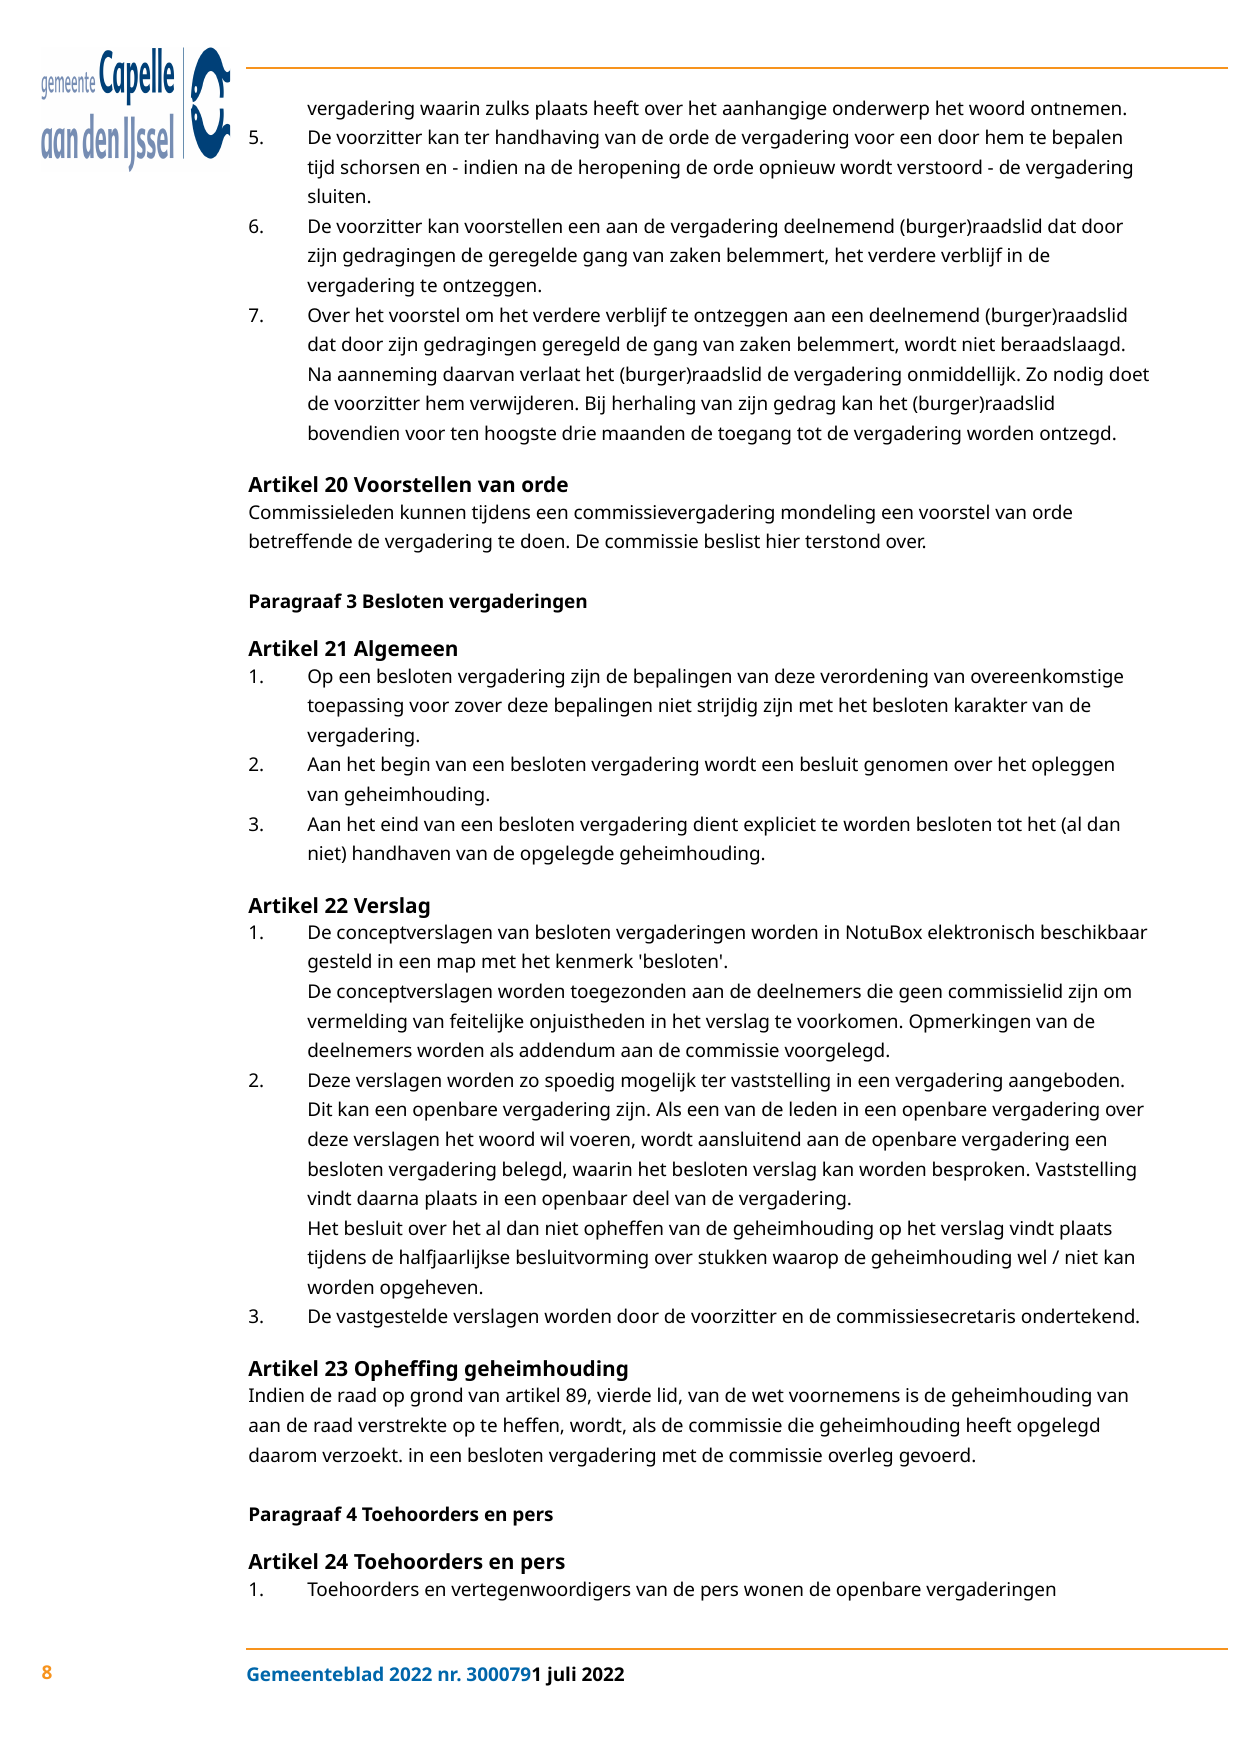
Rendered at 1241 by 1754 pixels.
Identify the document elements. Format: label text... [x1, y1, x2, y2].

text Artikel 22 Verslag [248, 891, 1152, 919]
list Het besluit over het al dan niet opheffen van de geheimhouding op het verslag vindt plaats tijdens de halfjaarlijkse besluitvorming over stukken waarop de geheimhouding wel / niet kan worden opgeheven. [248, 1215, 1152, 1300]
list De voorzitter kan ter handhaving van de orde de vergadering voor een door hem te bepalen tijd schorsen en - indien na de heropening de orde opnieuw wordt verstoord - de vergadering sluiten. [248, 124, 1152, 209]
text Paragraaf 3 Besloten vergaderingen [248, 588, 1152, 613]
text Artikel 21 Algemeen [248, 634, 1152, 663]
list Toehoorders en vertegenwoordigers van de pers wonen de openbare vergaderingen [248, 1576, 1152, 1602]
list Over het voorstel om het verdere verblijf te ontzeggen aan een deelnemend (burger)raadslid dat door zijn gedragingen geregeld de gang van zaken belemmert, wordt niet beraadslaagd. [248, 302, 1152, 357]
list Op een besloten vergadering zijn de bepalingen van deze verordening van overeenkomstige toepassing voor zover deze bepalingen niet strijdig zijn met het besloten karakter van de vergadering. [248, 663, 1152, 748]
text Paragraaf 4 Toehoorders en pers [248, 1501, 1152, 1527]
text Indien de raad op grond van artikel 89, vierde lid, van de wet voornemens is de geheimhouding van aan de raad verstrekte op te heffen, wordt, als de commissie die geheimhouding heeft opgelegd daarom verzoekt. in een besloten vergadering met de commissie overleg gevoerd. [248, 1383, 1152, 1467]
list Aan het eind van een besloten vergadering dient expliciet te worden besloten tot het (al dan niet) handhaven van de opgelegde geheimhouding. [248, 811, 1152, 866]
list De conceptverslagen worden toegezonden aan de deelnemers die geen commissielid zijn om vermelding van feitelijke onjuistheden in het verslag te voorkomen. Opmerkingen van de deelnemers worden als addendum aan de commissie voorgelegd. [248, 978, 1152, 1063]
text Commissieleden kunnen tijdens een commissievergadering mondeling een voorstel van orde betreffende de vergadering te doen. De commissie beslist hier terstond over. [248, 499, 1152, 554]
text Artikel 20 Voorstellen van orde [248, 471, 1152, 499]
picture [41, 47, 231, 172]
list vergadering waarin zulks plaats heeft over het aanhangige onderwerp het woord ontnemen. [248, 95, 1152, 121]
text Artikel 23 Opheffing geheimhouding [248, 1354, 1152, 1383]
list De voorzitter kan voorstellen een aan de vergadering deelnemend (burger)raadslid dat door zijn gedragingen de geregelde gang van zaken belemmert, het verdere verblijf in de vergadering te ontzeggen. [248, 213, 1152, 298]
list De vastgestelde verslagen worden door de voorzitter en de commissiesecretaris ondertekend. [248, 1304, 1152, 1329]
list Aan het begin van een besloten vergadering wordt een besluit genomen over het opleggen van geheimhouding. [248, 752, 1152, 807]
text Artikel 24 Toehoorders en pers [248, 1547, 1152, 1576]
list Deze verslagen worden zo spoedig mogelijk ter vaststelling in een vergadering aangeboden. Dit kan een openbare vergadering zijn. Als een van de leden in een openbare vergadering over deze verslagen het woord wil voeren, wordt aansluitend aan de openbare vergadering een besloten vergadering belegd, waarin het besloten verslag kan worden besproken. Vaststelling vindt daarna plaats in een openbaar deel van de vergadering. [248, 1067, 1152, 1211]
list De conceptverslagen van besloten vergaderingen worden in NotuBox elektronisch beschikbaar gesteld in een map met het kenmerk 'besloten'. [248, 919, 1152, 974]
list Na aanneming daarvan verlaat het (burger)raadslid de vergadering onmiddellijk. Zo nodig doet de voorzitter hem verwijderen. Bij herhaling van zijn gedrag kan het (burger)raadslid bovendien voor ten hoogste drie maanden de toegang tot de vergadering worden ontzegd. [248, 361, 1152, 446]
